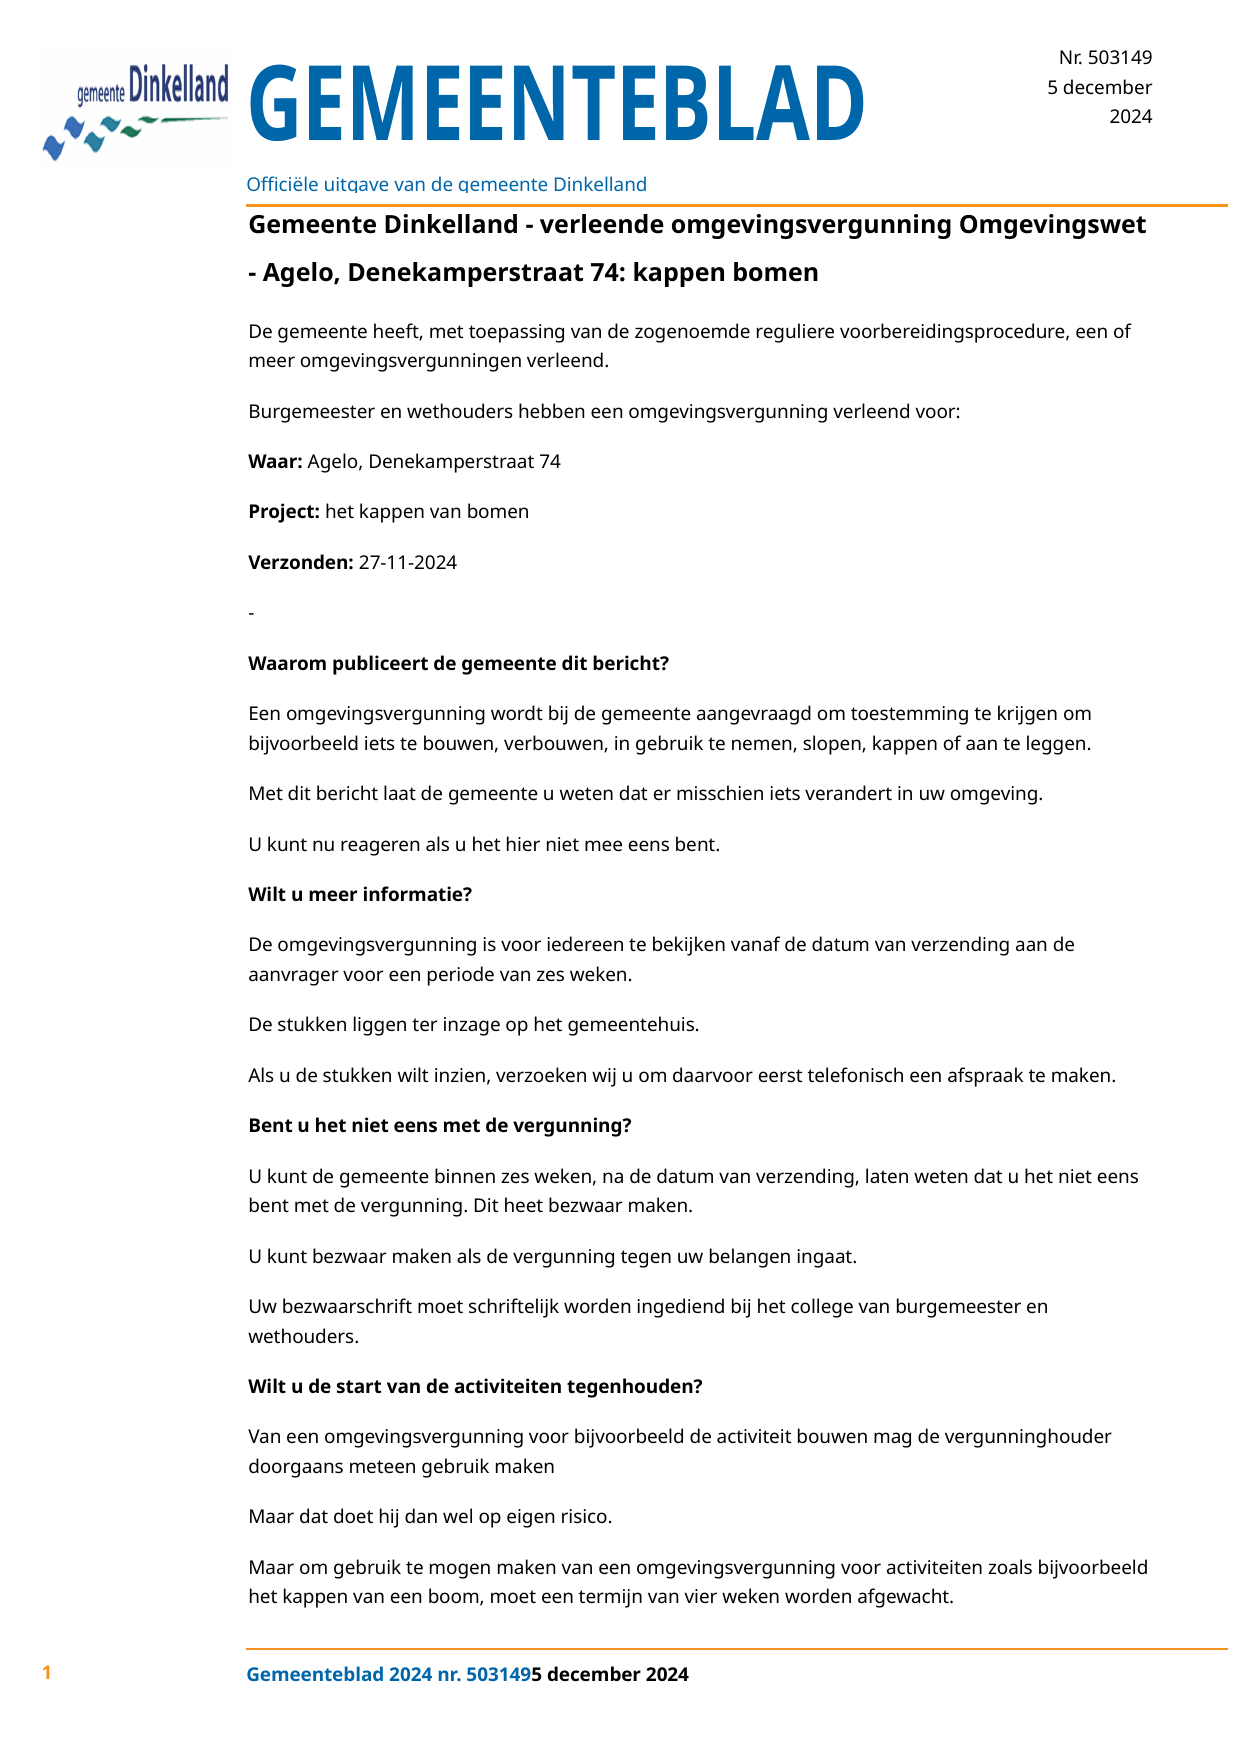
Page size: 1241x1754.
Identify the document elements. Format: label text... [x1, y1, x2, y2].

text Gemeente Dinkelland - verleende omgevingsvergunning Omgevingswet - Agelo, Denekamperstraat 74: kappen bomen [248, 207, 1152, 288]
text Project: het kappen van bomen [248, 499, 1152, 524]
text Van een omgevingsvergunning voor bijvoorbeeld de activiteit bouwen mag de vergunninghouder doorgaans meteen gebruik maken [248, 1424, 1152, 1479]
text U kunt de gemeente binnen zes weken, na de datum van verzending, laten weten dat u het niet eens bent met de vergunning. Dit heet bezwaar maken. [248, 1163, 1152, 1218]
text Waar: Agelo, Denekamperstraat 74 [248, 448, 1152, 474]
text Met dit bericht laat de gemeente u weten dat er misschien iets verandert in uw omgeving. [248, 780, 1152, 806]
text Burgemeester en wethouders hebben een omgevingsvergunning verleend voor: [248, 398, 1152, 424]
text Een omgevingsvergunning wordt bij de gemeente aangevraagd om toestemming te krijgen om bijvoorbeeld iets te bouwen, verbouwen, in gebruik te nemen, slopen, kappen of aan te leggen. [248, 700, 1152, 756]
text Waarom publiceert de gemeente dit bericht? [248, 650, 1152, 676]
text Als u de stukken wilt inzien, verzoeken wij u om daarvoor eerst telefonisch een afspraak te maken. [248, 1062, 1152, 1088]
text Verzonden: 27-11-2024 [248, 549, 1152, 575]
text De stukken liggen ter inzage op het gemeentehuis. [248, 1012, 1152, 1037]
text U kunt bezwaar maken als de vergunning tegen uw belangen ingaat. [248, 1243, 1152, 1269]
text Wilt u meer informatie? [248, 881, 1152, 907]
text Maar dat doet hij dan wel op eigen risico. [248, 1504, 1152, 1529]
text Maar om gebruik te mogen maken van een omgevingsvergunning voor activiteiten zoals bijvoorbeeld het kappen van een boom, moet een termijn van vier weken worden afgewacht. [248, 1554, 1152, 1609]
text Bent u het niet eens met de vergunning? [248, 1112, 1152, 1138]
text De omgevingsvergunning is voor iedereen te bekijken vanaf de datum van verzending aan de aanvrager voor een periode van zes weken. [248, 932, 1152, 987]
text Uw bezwaarschrift moet schriftelijk worden ingediend bij het college van burgemeester en wethouders. [248, 1293, 1152, 1349]
text U kunt nu reageren als u het hier niet mee eens bent. [248, 831, 1152, 857]
text De gemeente heeft, met toepassing van de zogenoemde reguliere voorbereidingsprocedure, een of meer omgevingsvergunningen verleend. [248, 318, 1152, 373]
picture [41, 47, 231, 172]
text - [248, 599, 1152, 625]
text Wilt u de start van de activiteiten tegenhouden? [248, 1373, 1152, 1399]
